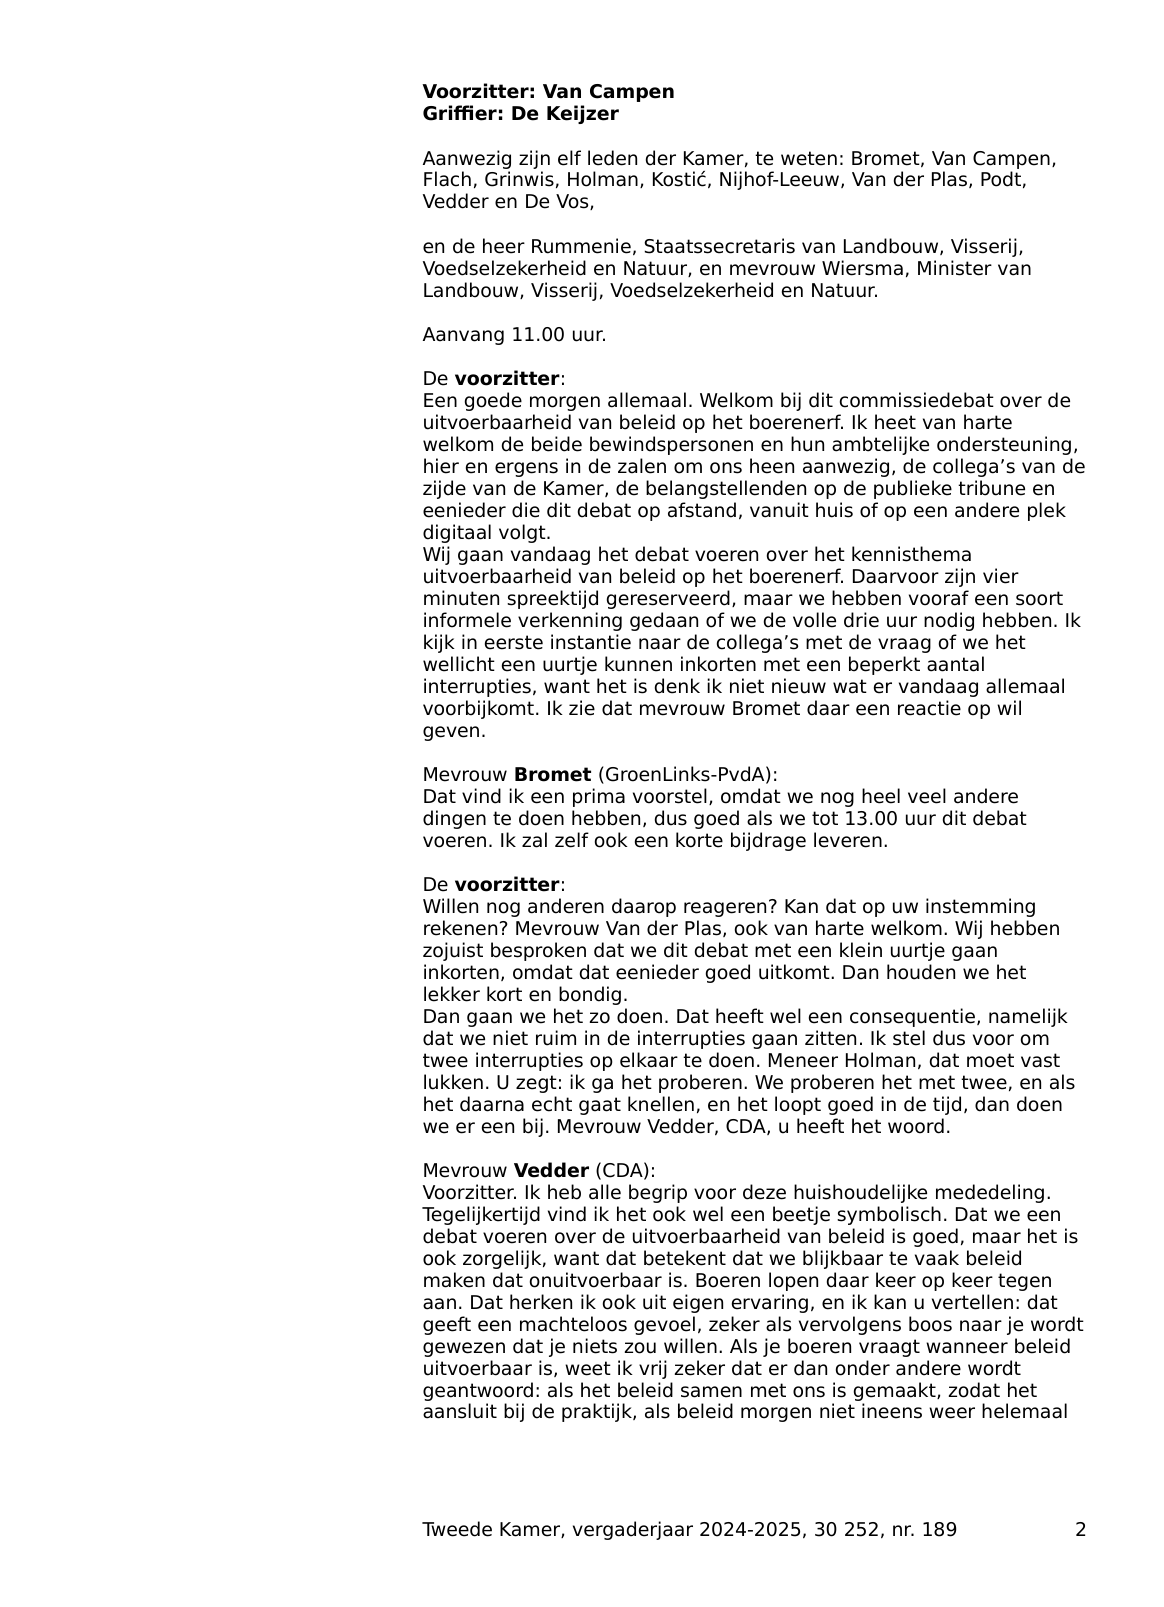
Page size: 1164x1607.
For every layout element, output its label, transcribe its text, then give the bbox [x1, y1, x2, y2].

text Mevrouw Bromet (GroenLinks-PvdA): [422, 764, 1087, 786]
text Willen nog anderen daarop reageren? Kan dat op uw instemming rekenen? Mevrouw Van der Plas, ook van harte welkom. Wij hebben zojuist besproken dat we dit debat met een klein uurtje gaan inkorten, omdat dat eenieder goed uitkomt. Dan houden we het lekker kort en bondig. [422, 896, 1087, 1006]
text Wij gaan vandaag het debat voeren over het kennisthema uitvoerbaarheid van beleid op het boerenerf. Daarvoor zijn vier minuten spreektijd gereserveerd, maar we hebben vooraf een soort informele verkenning gedaan of we de volle drie uur nodig hebben. Ik kijk in eerste instantie naar de collega’s met de vraag of we het wellicht een uurtje kunnen inkorten met een beperkt aantal interrupties, want het is denk ik niet nieuw wat er vandaag allemaal voorbijkomt. Ik zie dat mevrouw Bromet daar een reactie op wil geven. [422, 544, 1087, 741]
text Voorzitter: Van Campen [422, 81, 1087, 103]
text en de heer Rummenie, Staatssecretaris van Landbouw, Visserij, Voedselzekerheid en Natuur, en mevrouw Wiersma, Minister van Landbouw, Visserij, Voedselzekerheid en Natuur. [422, 236, 1087, 301]
text De voorzitter: [422, 874, 1087, 896]
text Dat vind ik een prima voorstel, omdat we nog heel veel andere dingen te doen hebben, dus goed als we tot 13.00 uur dit debat voeren. Ik zal zelf ook een korte bijdrage leveren. [422, 786, 1087, 852]
text Dan gaan we het zo doen. Dat heeft wel een consequentie, namelijk dat we niet ruim in de interrupties gaan zitten. Ik stel dus voor om twee interrupties op elkaar te doen. Meneer Holman, dat moet vast lukken. U zegt: ik ga het proberen. We proberen het met twee, en als het daarna echt gaat knellen, en het loopt goed in de tijd, dan doen we er een bij. Mevrouw Vedder, CDA, u heeft het woord. [422, 1006, 1087, 1137]
text Voorzitter. Ik heb alle begrip voor deze huishoudelijke mededeling. Tegelijkertijd vind ik het ook wel een beetje symbolisch. Dat we een debat voeren over de uitvoerbaarheid van beleid is goed, maar het is ook zorgelijk, want dat betekent dat we blijkbaar te vaak beleid maken dat onuitvoerbaar is. Boeren lopen daar keer op keer tegen aan. Dat herken ik ook uit eigen ervaring, en ik kan u vertellen: dat geeft een machteloos gevoel, zeker als vervolgens boos naar je wordt gewezen dat je niets zou willen. Als je boeren vraagt wanneer beleid uitvoerbaar is, weet ik vrij zeker dat er dan onder andere wordt geantwoord: als het beleid samen met ons is gemaakt, zodat het aansluit bij de praktijk, als beleid morgen niet ineens weer helemaal [422, 1182, 1087, 1423]
text Griffier: De Keijzer [422, 103, 1087, 125]
text Aanwezig zijn elf leden der Kamer, te weten: Bromet, Van Campen, Flach, Grinwis, Holman, Kostić, Nijhof-Leeuw, Van der Plas, Podt, Vedder en De Vos, [422, 147, 1087, 213]
text Aanvang 11.00 uur. [422, 324, 1087, 346]
text Mevrouw Vedder (CDA): [422, 1160, 1087, 1182]
text Een goede morgen allemaal. Welkom bij dit commissiedebat over de uitvoerbaarheid van beleid op het boerenerf. Ik heet van harte welkom de beide bewindspersonen en hun ambtelijke ondersteuning, hier en ergens in de zalen om ons heen aanwezig, de collega’s van de zijde van de Kamer, de belangstellenden op de publieke tribune en eenieder die dit debat op afstand, vanuit huis of op een andere plek digitaal volgt. [422, 390, 1087, 544]
text De voorzitter: [422, 368, 1087, 390]
